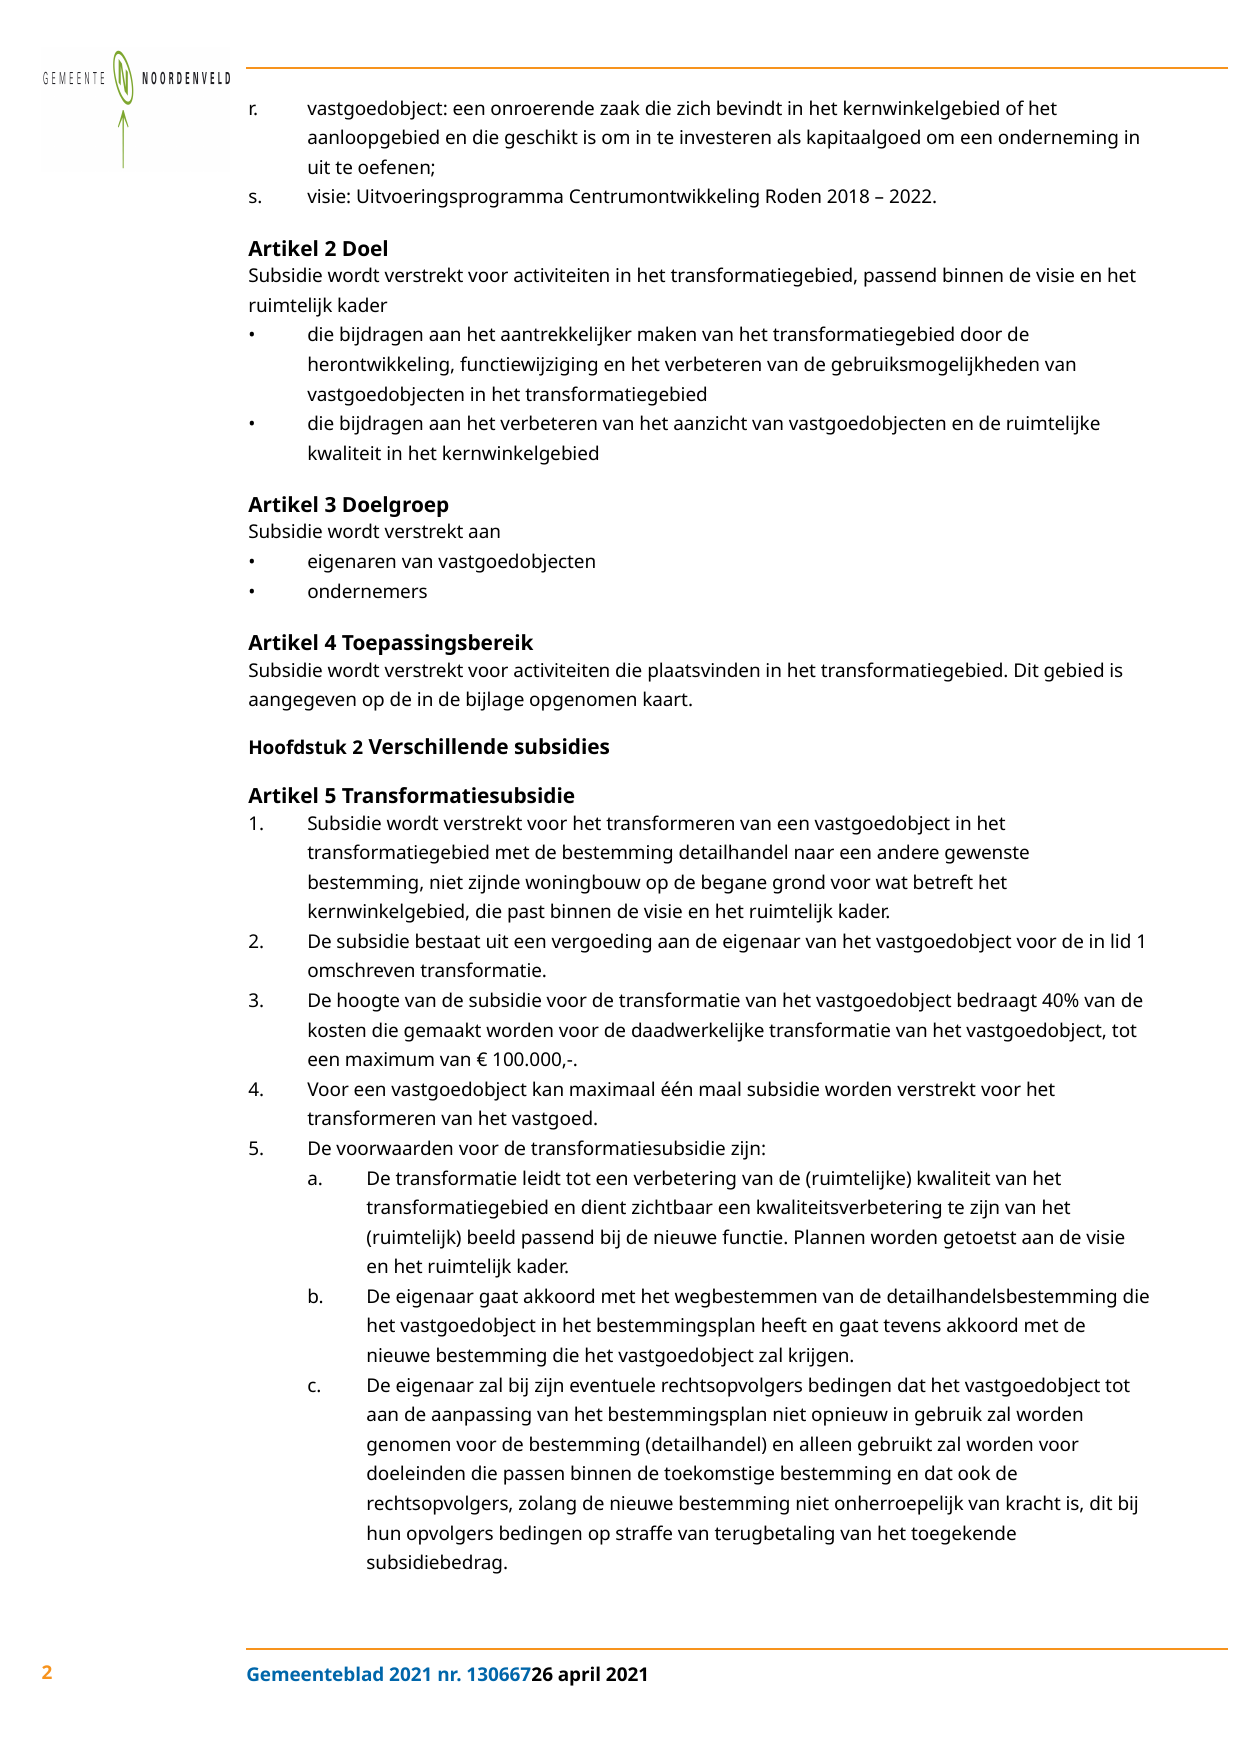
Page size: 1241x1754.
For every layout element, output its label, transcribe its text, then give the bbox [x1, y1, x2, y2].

text Subsidie wordt verstrekt voor activiteiten die plaatsvinden in het transformatiegebied. Dit gebied is aangegeven op de in de bijlage opgenomen kaart. [248, 657, 1152, 712]
text Artikel 4 Toepassingsbereik [248, 628, 1152, 657]
list De transformatie leidt tot een verbetering van de (ruimtelijke) kwaliteit van het transformatiegebied en dient zichtbaar een kwaliteitsverbetering te zijn van het (ruimtelijk) beeld passend bij de nieuwe functie. Plannen worden getoetst aan de visie en het ruimtelijk kader. [307, 1165, 1152, 1279]
list De eigenaar gaat akkoord met het wegbestemmen van de detailhandelsbestemming die het vastgoedobject in het bestemmingsplan heeft en gaat tevens akkoord met de nieuwe bestemming die het vastgoedobject zal krijgen. [307, 1283, 1152, 1368]
list De eigenaar zal bij zijn eventuele rechtsopvolgers bedingen dat het vastgoedobject tot aan de aanpassing van het bestemmingsplan niet opnieuw in gebruik zal worden genomen voor de bestemming (detailhandel) en alleen gebruikt zal worden voor doeleinden die passen binnen de toekomstige bestemming en dat ook de rechtsopvolgers, zolang de nieuwe bestemming niet onherroepelijk van kracht is, dit bij hun opvolgers bedingen op straffe van terugbetaling van het toegekende subsidiebedrag. [307, 1372, 1152, 1575]
text Artikel 5 Transformatiesubsidie [248, 781, 1152, 810]
text Subsidie wordt verstrekt aan [248, 519, 1152, 544]
text Artikel 3 Doelgroep [248, 490, 1152, 519]
text Hoofdstuk 2 Verschillende subsidies [248, 732, 1152, 760]
list vastgoedobject: een onroerende zaak die zich bevindt in het kernwinkelgebied of het aanloopgebied en die geschikt is om in te investeren als kapitaalgoed om een onderneming in uit te oefenen; [248, 95, 1152, 180]
list De voorwaarden voor de transformatiesubsidie zijn: [248, 1135, 1152, 1161]
list Subsidie wordt verstrekt voor het transformeren van een vastgoedobject in het transformatiegebied met de bestemming detailhandel naar een andere gewenste bestemming, niet zijnde woningbouw op de begane grond voor wat betreft het kernwinkelgebied, die past binnen de visie en het ruimtelijk kader. [248, 810, 1152, 924]
list De subsidie bestaat uit een vergoeding aan de eigenaar van het vastgoedobject voor de in lid 1 omschreven transformatie. [248, 928, 1152, 983]
text Subsidie wordt verstrekt voor activiteiten in het transformatiegebied, passend binnen de visie en het ruimtelijk kader [248, 262, 1152, 318]
list visie: Uitvoeringsprogramma Centrumontwikkeling Roden 2018 – 2022. [248, 183, 1152, 209]
list die bijdragen aan het aantrekkelijker maken van het transformatiegebied door de herontwikkeling, functiewijziging en het verbeteren van de gebruiksmogelijkheden van vastgoedobjecten in het transformatiegebied [248, 322, 1152, 406]
list De hoogte van de subsidie voor de transformatie van het vastgoedobject bedraagt 40% van de kosten die gemaakt worden voor de daadwerkelijke transformatie van het vastgoedobject, tot een maximum van € 100.000,-. [248, 987, 1152, 1072]
list Voor een vastgoedobject kan maximaal één maal subsidie worden verstrekt voor het transformeren van het vastgoed. [248, 1076, 1152, 1131]
text Artikel 2 Doel [248, 234, 1152, 262]
list eigenaren van vastgoedobjecten [248, 548, 1152, 574]
list die bijdragen aan het verbeteren van het aanzicht van vastgoedobjecten en de ruimtelijke kwaliteit in het kernwinkelgebied [248, 410, 1152, 466]
list ondernemers [248, 578, 1152, 604]
picture [41, 47, 231, 172]
